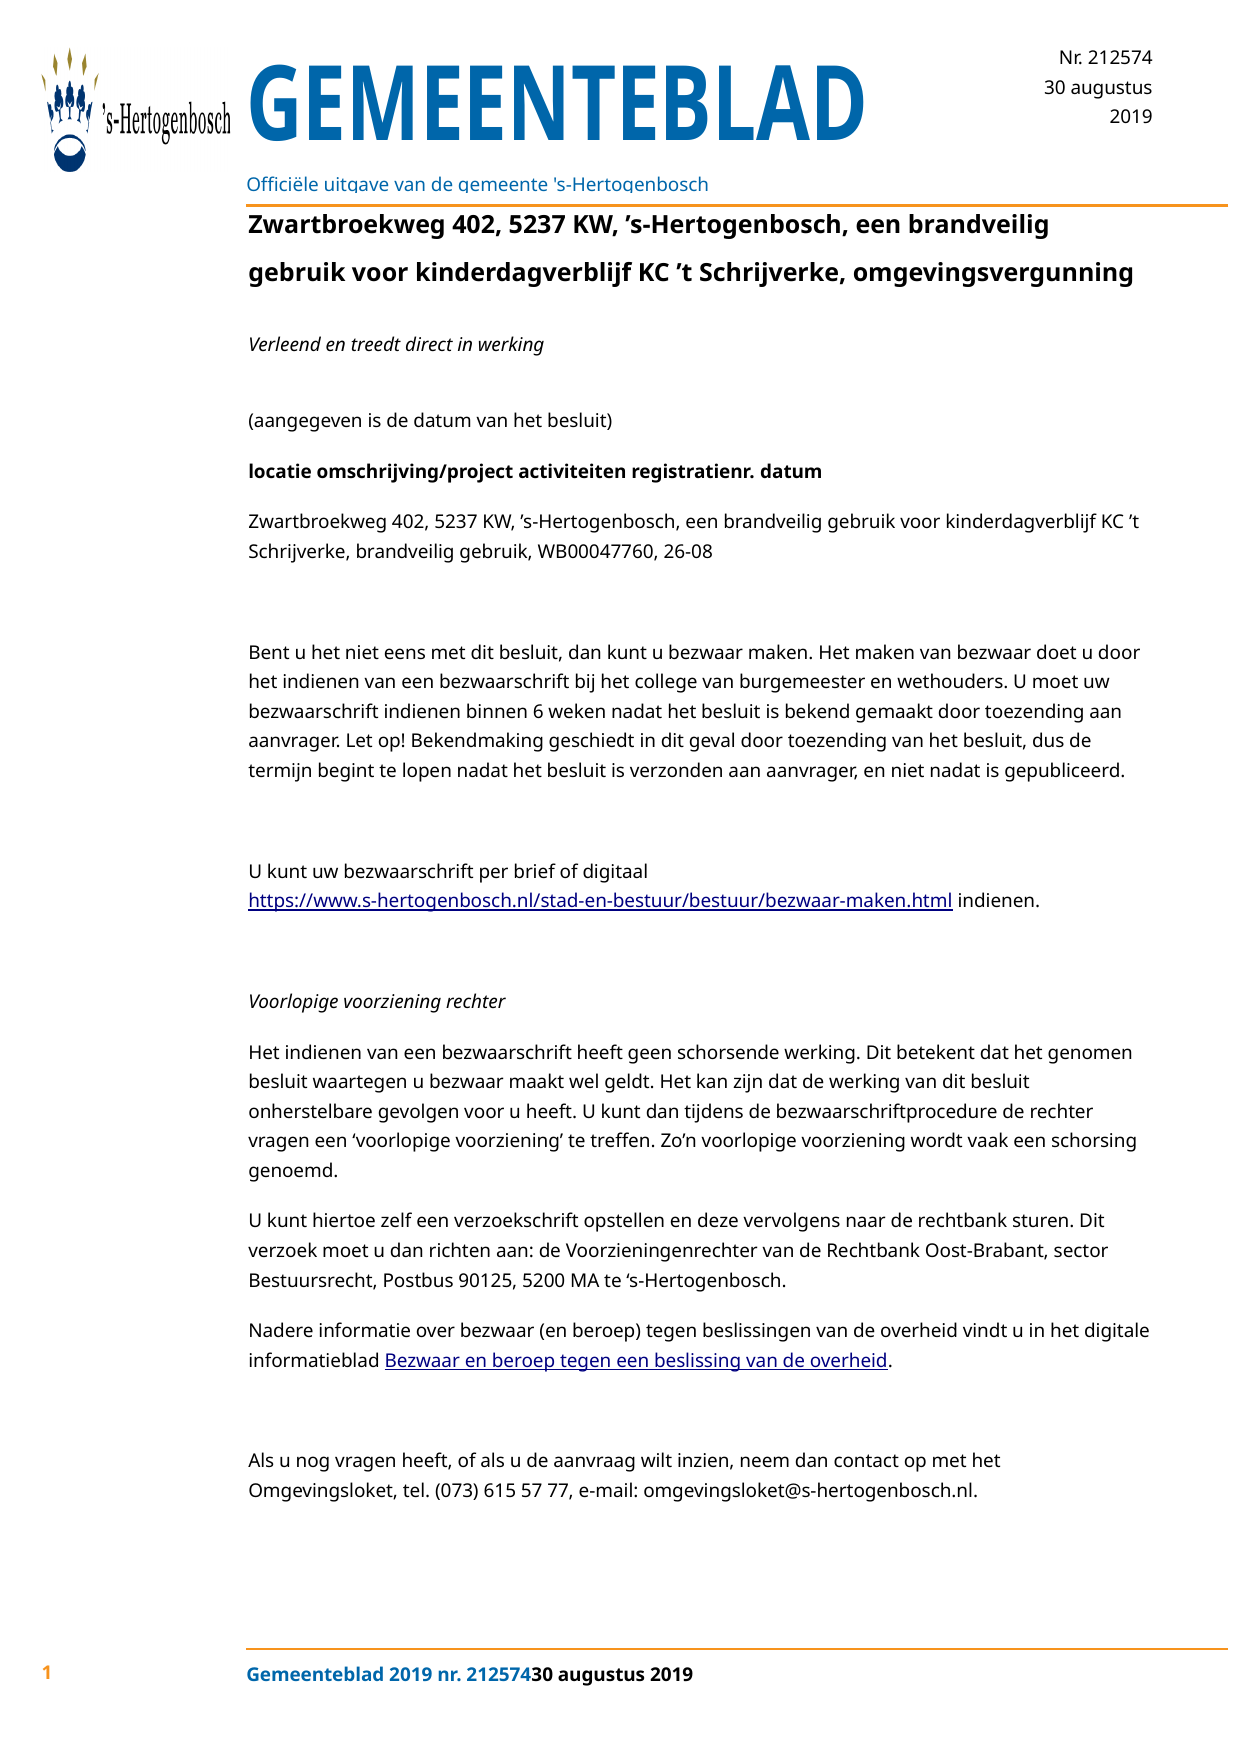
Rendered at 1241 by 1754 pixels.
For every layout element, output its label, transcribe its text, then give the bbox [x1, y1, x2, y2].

text U kunt uw bezwaarschrift per brief of digitaal https://www.s-hertogenbosch.nl/stad-en-bestuur/bestuur/bezwaar-maken.html indienen. [248, 858, 1152, 913]
text locatie omschrijving/project activiteiten registratienr. datum [248, 458, 1152, 484]
text Als u nog vragen heeft, of als u de aanvraag wilt inzien, neem dan contact op met het Omgevingsloket, tel. (073) 615 57 77, e-mail: omgevingsloket@s-hertogenbosch.nl. [248, 1448, 1152, 1503]
text Nadere informatie over bezwaar (en beroep) tegen beslissingen van de overheid vindt u in het digitale informatieblad Bezwaar en beroep tegen een beslissing van de overheid. [248, 1317, 1152, 1372]
text Voorlopige voorziening rechter [248, 988, 1152, 1014]
text Zwartbroekweg 402, 5237 KW, ’s-Hertogenbosch, een brandveilig gebruik voor kinderdagverblijf KC ’t Schrijverke, brandveilig gebruik, WB00047760, 26-08 [248, 508, 1152, 564]
text Het indienen van een bezwaarschrift heeft geen schorsende werking. Dit betekent dat het genomen besluit waartegen u bezwaar maakt wel geldt. Het kan zijn dat de werking van dit besluit onherstelbare gevolgen voor u heeft. U kunt dan tijdens de bezwaarschriftprocedure de rechter vragen een ‘voorlopige voorziening’ te treffen. Zo’n voorlopige voorziening wordt vaak een schorsing genoemd. [248, 1039, 1152, 1183]
text Bent u het niet eens met dit besluit, dan kunt u bezwaar maken. Het maken van bezwaar doet u door het indienen van een bezwaarschrift bij het college van burgemeester en wethouders. U moet uw bezwaarschrift indienen binnen 6 weken nadat het besluit is bekend gemaakt door toezending aan aanvrager. Let op! Bekendmaking geschiedt in dit geval door toezending van het besluit, dus de termijn begint te lopen nadat het besluit is verzonden aan aanvrager, en niet nadat is gepubliceerd. [248, 639, 1152, 783]
text Zwartbroekweg 402, 5237 KW, ’s-Hertogenbosch, een brandveilig gebruik voor kinderdagverblijf KC ’t Schrijverke, omgevingsvergunning [248, 207, 1152, 288]
text U kunt hiertoe zelf een verzoekschrift opstellen en deze vervolgens naar de rechtbank sturen. Dit verzoek moet u dan richten aan: de Voorzieningenrechter van de Rechtbank Oost-Brabant, sector Bestuursrecht, Postbus 90125, 5200 MA te ‘s-Hertogenbosch. [248, 1208, 1152, 1292]
picture [41, 47, 231, 172]
text (aangegeven is de datum van het besluit) [248, 408, 1152, 433]
text Verleend en treedt direct in werking [248, 331, 1152, 357]
